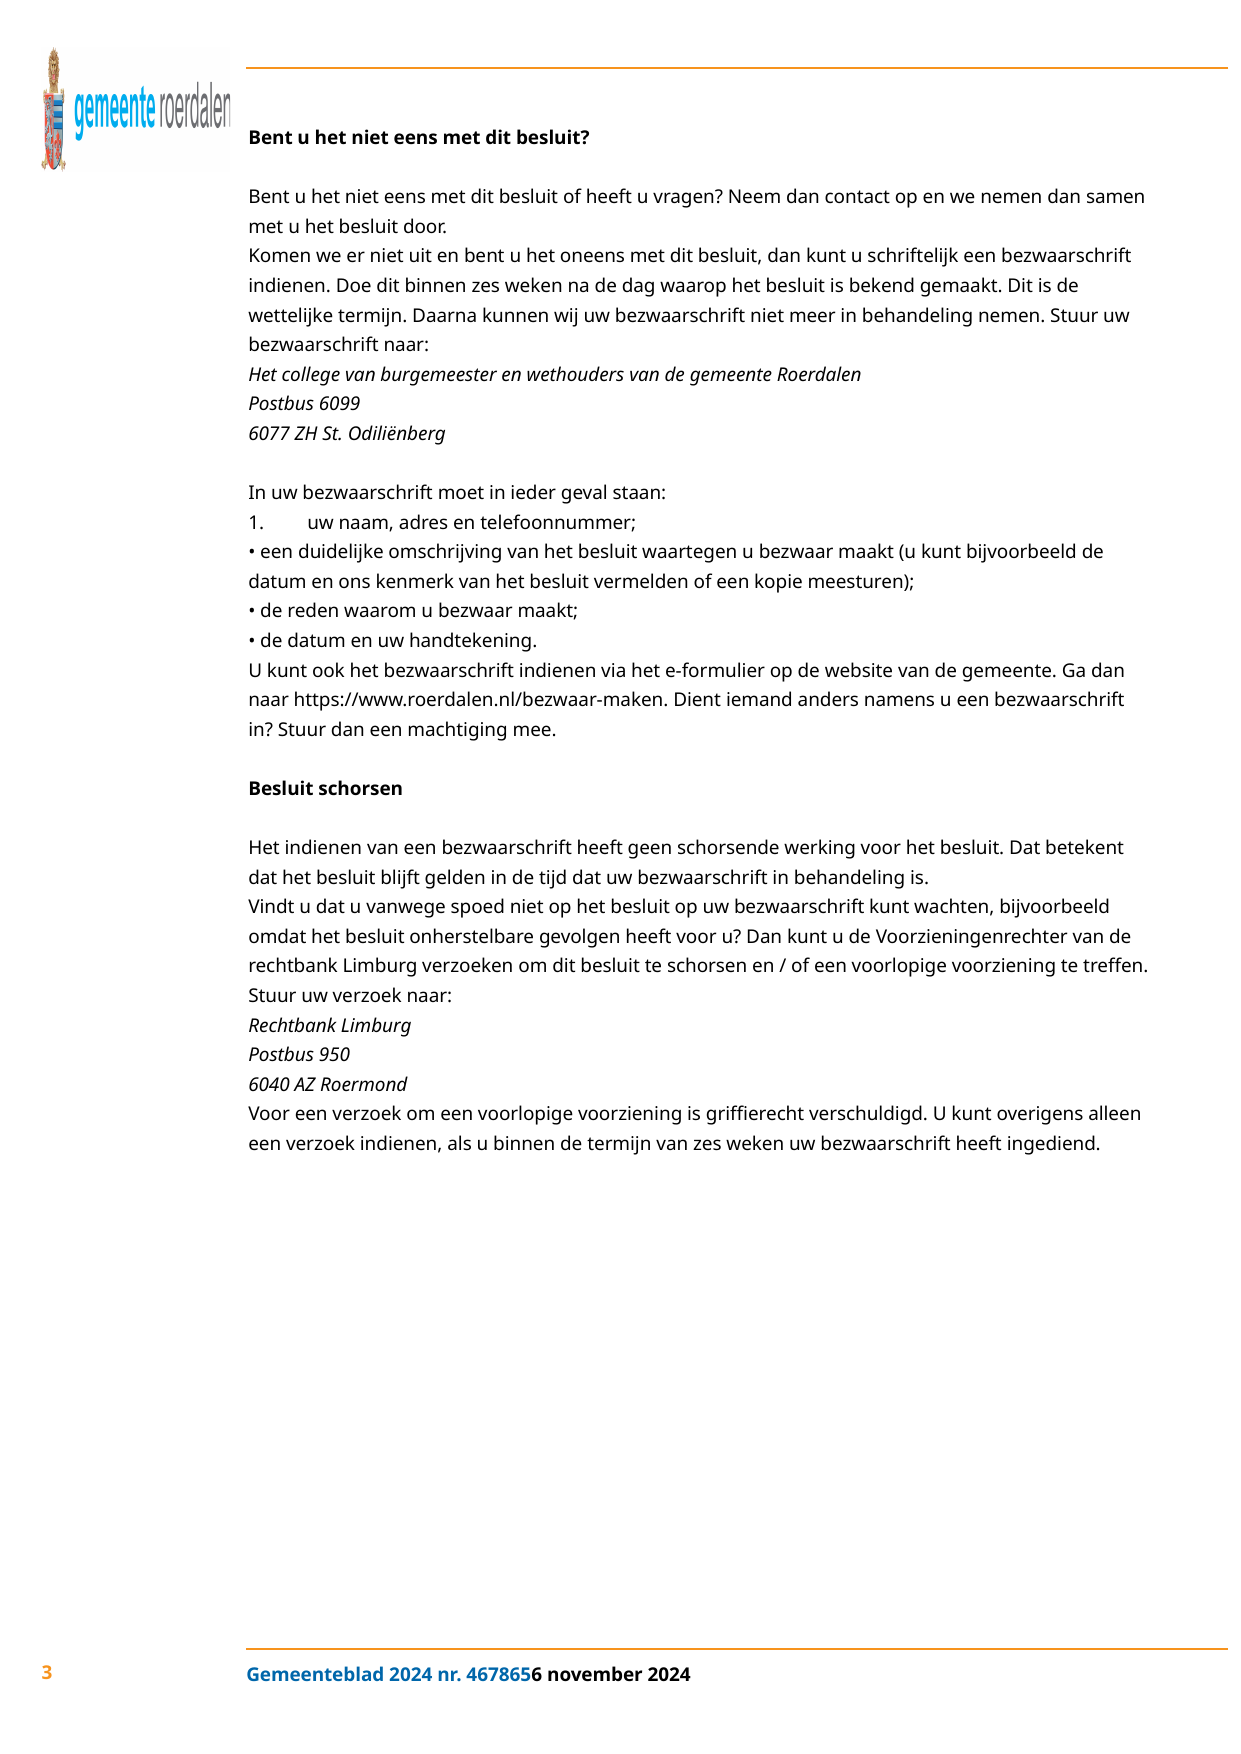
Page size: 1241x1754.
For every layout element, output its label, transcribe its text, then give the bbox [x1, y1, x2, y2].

text In uw bezwaarschrift moet in ieder geval staan: [248, 479, 1152, 505]
text Postbus 6099 [248, 391, 1152, 416]
text Komen we er niet uit en bent u het oneens met dit besluit, dan kunt u schriftelijk een bezwaarschrift indienen. Doe dit binnen zes weken na de dag waarop het besluit is bekend gemaakt. Dit is de wettelijke termijn. Daarna kunnen wij uw bezwaarschrift niet meer in behandeling nemen. Stuur uw bezwaarschrift naar: [248, 243, 1152, 357]
text U kunt ook het bezwaarschrift indienen via het e-formulier op de website van de gemeente. Ga dan naar https://www.roerdalen.nl/bezwaar-maken. Dient iemand anders namens u een bezwaarschrift in? Stuur dan een machtiging mee. [248, 657, 1152, 742]
text Postbus 950 [248, 1041, 1152, 1067]
text Vindt u dat u vanwege spoed niet op het besluit op uw bezwaarschrift kunt wachten, bijvoorbeeld omdat het besluit onherstelbare gevolgen heeft voor u? Dan kunt u de Voorzieningenrechter van de rechtbank Limburg verzoeken om dit besluit te schorsen en / of een voorlopige voorziening te treffen. Stuur uw verzoek naar: [248, 893, 1152, 1008]
text • een duidelijke omschrijving van het besluit waartegen u bezwaar maakt (u kunt bijvoorbeeld de datum en ons kenmerk van het besluit vermelden of een kopie meesturen); [248, 538, 1152, 594]
text Rechtbank Limburg [248, 1012, 1152, 1038]
text • de reden waarom u bezwaar maakt; [248, 598, 1152, 623]
text Besluit schorsen [248, 775, 1152, 801]
text • de datum en uw handtekening. [248, 627, 1152, 653]
text 6077 ZH St. Odiliënberg [248, 420, 1152, 446]
text Bent u het niet eens met dit besluit? [248, 124, 1152, 150]
picture [41, 47, 231, 172]
text Het college van burgemeester en wethouders van de gemeente Roerdalen [248, 361, 1152, 387]
text Voor een verzoek om een voorlopige voorziening is griffierecht verschuldigd. U kunt overigens alleen een verzoek indienen, als u binnen de termijn van zes weken uw bezwaarschrift heeft ingediend. [248, 1101, 1152, 1156]
list uw naam, adres en telefoonnummer; [248, 509, 1152, 535]
text Bent u het niet eens met dit besluit of heeft u vragen? Neem dan contact op en we nemen dan samen met u het besluit door. [248, 183, 1152, 239]
text 6040 AZ Roermond [248, 1071, 1152, 1097]
text Het indienen van een bezwaarschrift heeft geen schorsende werking voor het besluit. Dat betekent dat het besluit blijft gelden in de tijd dat uw bezwaarschrift in behandeling is. [248, 834, 1152, 890]
